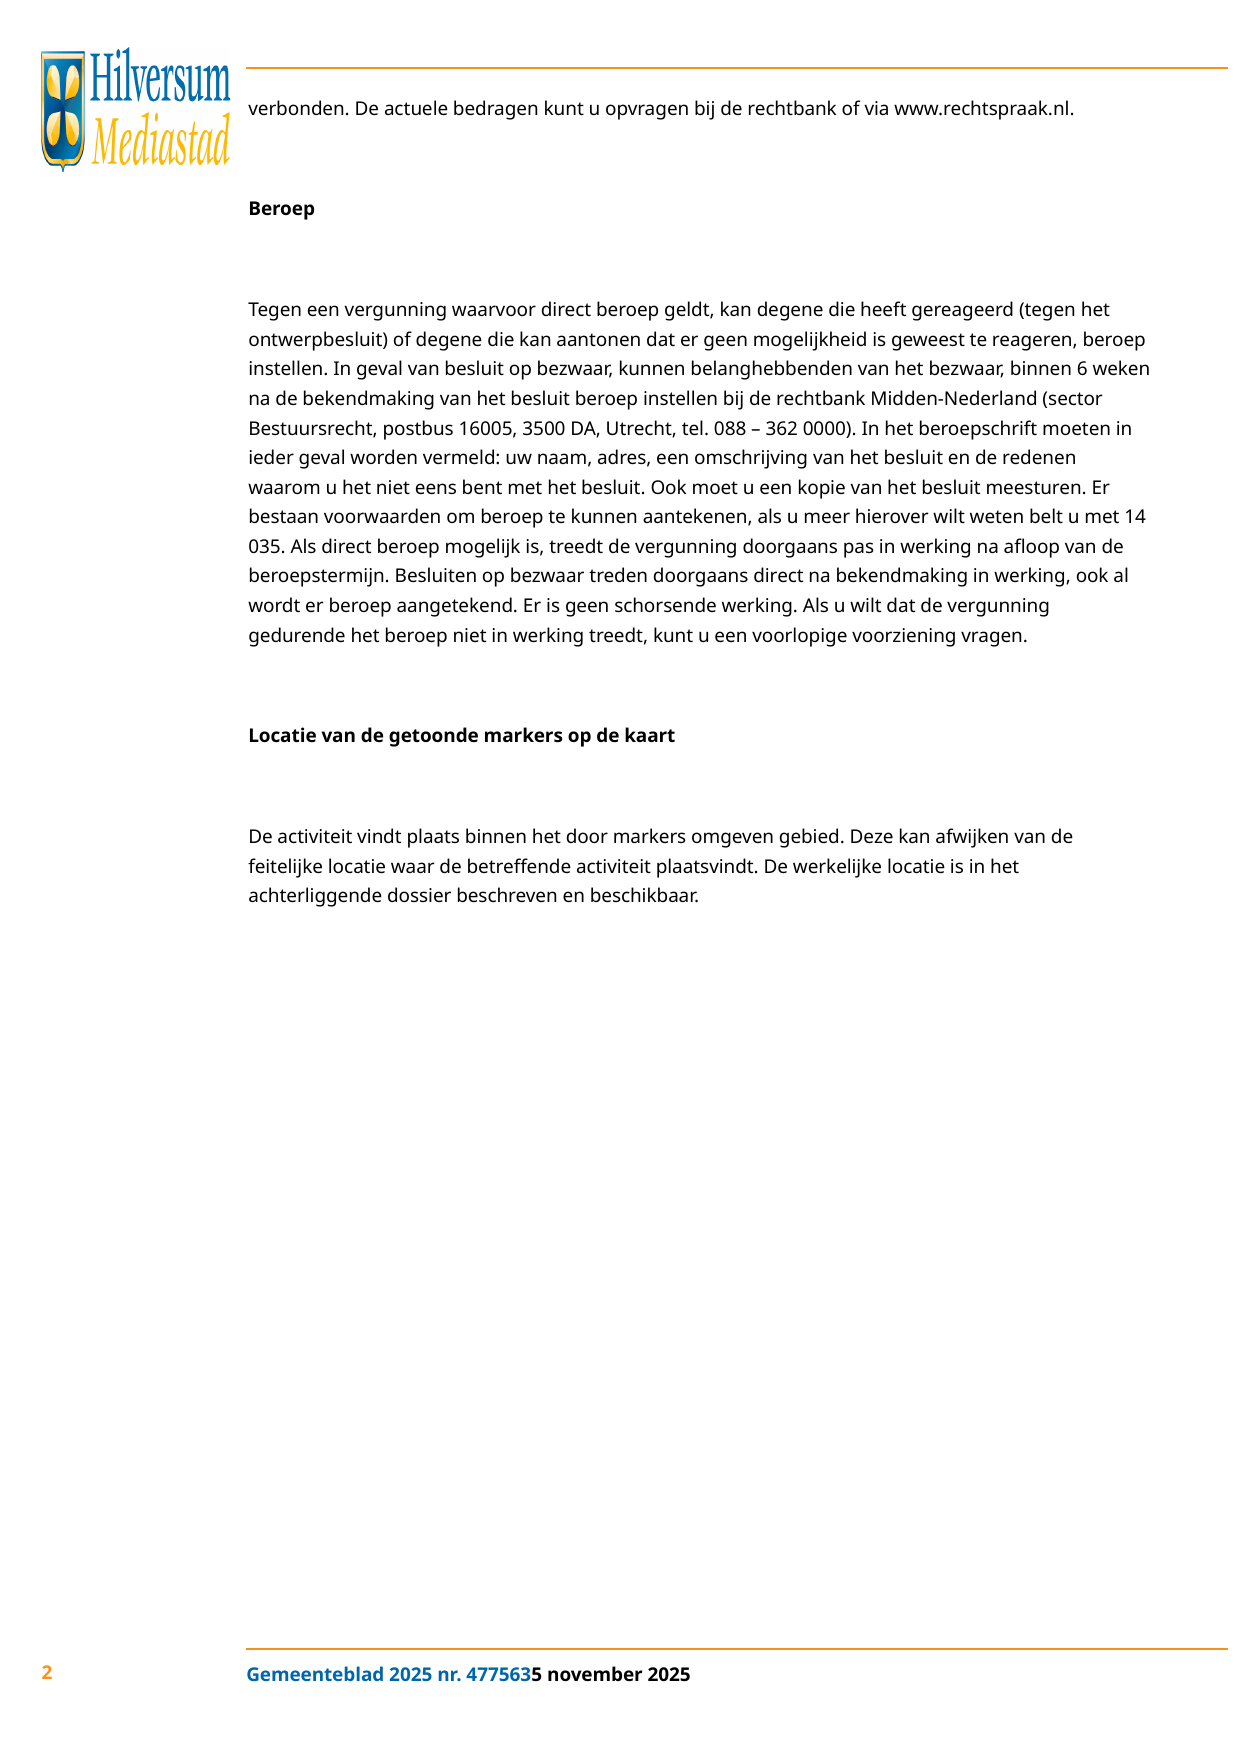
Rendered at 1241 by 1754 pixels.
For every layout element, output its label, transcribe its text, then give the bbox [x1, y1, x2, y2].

text verbonden. De actuele bedragen kunt u opvragen bij de rechtbank of via www.rechtspraak.nl. [248, 95, 1152, 121]
text Tegen een vergunning waarvoor direct beroep geldt, kan degene die heeft gereageerd (tegen het ontwerpbesluit) of degene die kan aantonen dat er geen mogelijkheid is geweest te reageren, beroep instellen. In geval van besluit op bezwaar, kunnen belanghebbenden van het bezwaar, binnen 6 weken na de bekendmaking van het besluit beroep instellen bij de rechtbank Midden-Nederland (sector Bestuursrecht, postbus 16005, 3500 DA, Utrecht, tel. 088 – 362 0000). In het beroepschrift moeten in ieder geval worden vermeld: uw naam, adres, een omschrijving van het besluit en de redenen waarom u het niet eens bent met het besluit. Ook moet u een kopie van het besluit meesturen. Er bestaan voorwaarden om beroep te kunnen aantekenen, als u meer hierover wilt weten belt u met 14 035. Als direct beroep mogelijk is, treedt de vergunning doorgaans pas in werking na afloop van de beroepstermijn. Besluiten op bezwaar treden doorgaans direct na bekendmaking in werking, ook al wordt er beroep aangetekend. Er is geen schorsende werking. Als u wilt dat de vergunning gedurende het beroep niet in werking treedt, kunt u een voorlopige voorziening vragen. [248, 296, 1152, 648]
text Beroep [248, 196, 1152, 221]
text Locatie van de getoonde markers op de kaart [248, 723, 1152, 748]
text De activiteit vindt plaats binnen het door markers omgeven gebied. Deze kan afwijken van de feitelijke locatie waar de betreffende activiteit plaatsvindt. De werkelijke locatie is in het achterliggende dossier beschreven en beschikbaar. [248, 823, 1152, 908]
picture [41, 47, 231, 172]
